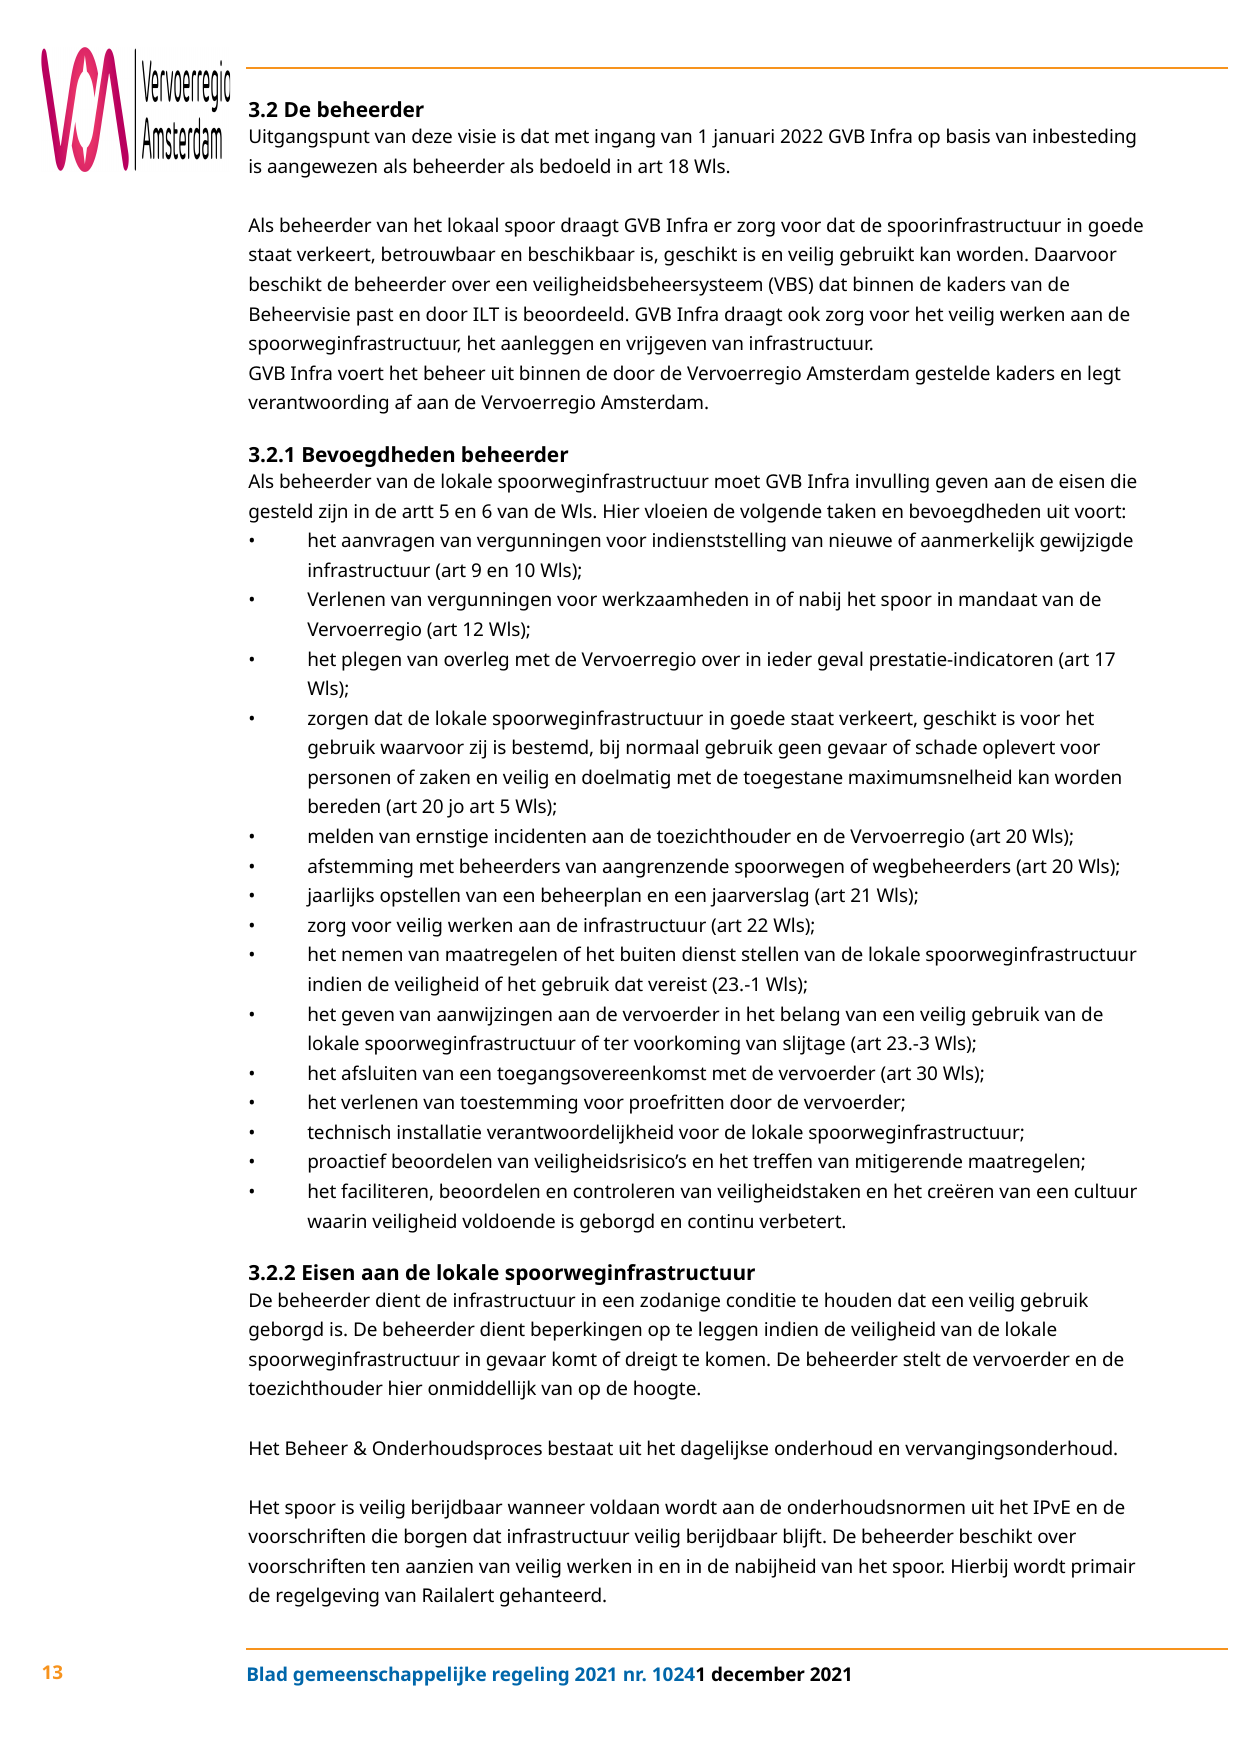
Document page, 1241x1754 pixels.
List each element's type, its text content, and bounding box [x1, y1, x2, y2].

text 3.2.2 Eisen aan de lokale spoorweginfrastructuur [248, 1258, 1152, 1287]
list het afsluiten van een toegangsovereenkomst met de vervoerder (art 30 Wls); [248, 1060, 1152, 1086]
list het aanvragen van vergunningen voor indienststelling van nieuwe of aanmerkelijk gewijzigde infrastructuur (art 9 en 10 Wls); [248, 527, 1152, 583]
list het nemen van maatregelen of het buiten dienst stellen van de lokale spoorweginfrastructuur indien de veiligheid of het gebruik dat vereist (23.-1 Wls); [248, 942, 1152, 997]
list melden van ernstige incidenten aan de toezichthouder en de Vervoerregio (art 20 Wls); [248, 823, 1152, 849]
list proactief beoordelen van veiligheidsrisico’s en het treffen van mitigerende maatregelen; [248, 1149, 1152, 1174]
picture [41, 47, 231, 172]
list technisch installatie verantwoordelijkheid voor de lokale spoorweginfrastructuur; [248, 1119, 1152, 1145]
text 3.2.1 Bevoegdheden beheerder [248, 440, 1152, 468]
text Het spoor is veilig berijdbaar wanneer voldaan wordt aan de onderhoudsnormen uit het IPvE en de voorschriften die borgen dat infrastructuur veilig berijdbaar blijft. De beheerder beschikt over voorschriften ten aanzien van veilig werken in en in de nabijheid van het spoor. Hierbij wordt primair de regelgeving van Railalert gehanteerd. [248, 1494, 1152, 1608]
list het faciliteren, beoordelen en controleren van veiligheidstaken en het creëren van een cultuur waarin veiligheid voldoende is geborgd en continu verbetert. [248, 1178, 1152, 1234]
text Het Beheer & Onderhoudsproces bestaat uit het dagelijkse onderhoud en vervangingsonderhoud. [248, 1435, 1152, 1460]
list afstemming met beheerders van aangrenzende spoorwegen of wegbeheerders (art 20 Wls); [248, 853, 1152, 879]
list zorgen dat de lokale spoorweginfrastructuur in goede staat verkeert, geschikt is voor het gebruik waarvoor zij is bestemd, bij normaal gebruik geen gevaar of schade oplevert voor personen of zaken en veilig en doelmatig met de toegestane maximumsnelheid kan worden bereden (art 20 jo art 5 Wls); [248, 705, 1152, 819]
text 3.2 De beheerder [248, 95, 1152, 123]
list het geven van aanwijzingen aan de vervoerder in het belang van een veilig gebruik van de lokale spoorweginfrastructuur of ter voorkoming van slijtage (art 23.-3 Wls); [248, 1001, 1152, 1056]
text Als beheerder van de lokale spoorweginfrastructuur moet GVB Infra invulling geven aan de eisen die gesteld zijn in de artt 5 en 6 van de Wls. Hier vloeien de volgende taken en bevoegdheden uit voort: [248, 468, 1152, 524]
list Verlenen van vergunningen voor werkzaamheden in of nabij het spoor in mandaat van de Vervoerregio (art 12 Wls); [248, 587, 1152, 642]
list het plegen van overleg met de Vervoerregio over in ieder geval prestatie-indicatoren (art 17 Wls); [248, 646, 1152, 701]
text Als beheerder van het lokaal spoor draagt GVB Infra er zorg voor dat de spoorinfrastructuur in goede staat verkeert, betrouwbaar en beschikbaar is, geschikt is en veilig gebruikt kan worden. Daarvoor beschikt de beheerder over een veiligheidsbeheersysteem (VBS) dat binnen de kaders van de Beheervisie past en door ILT is beoordeeld. GVB Infra draagt ook zorg voor het veilig werken aan de spoorweginfrastructuur, het aanleggen en vrijgeven van infrastructuur. [248, 212, 1152, 356]
list het verlenen van toestemming voor proefritten door de vervoerder; [248, 1089, 1152, 1115]
list jaarlijks opstellen van een beheerplan en een jaarverslag (art 21 Wls); [248, 882, 1152, 908]
list zorg voor veilig werken aan de infrastructuur (art 22 Wls); [248, 912, 1152, 938]
text Uitgangspunt van deze visie is dat met ingang van 1 januari 2022 GVB Infra op basis van inbesteding is aangewezen als beheerder als bedoeld in art 18 Wls. [248, 123, 1152, 178]
text GVB Infra voert het beheer uit binnen de door de Vervoerregio Amsterdam gestelde kaders en legt verantwoording af aan de Vervoerregio Amsterdam. [248, 360, 1152, 415]
text De beheerder dient de infrastructuur in een zodanige conditie te houden dat een veilig gebruik geborgd is. De beheerder dient beperkingen op te leggen indien de veiligheid van de lokale spoorweginfrastructuur in gevaar komt of dreigt te komen. De beheerder stelt de vervoerder en de toezichthouder hier onmiddellijk van op de hoogte. [248, 1287, 1152, 1401]
